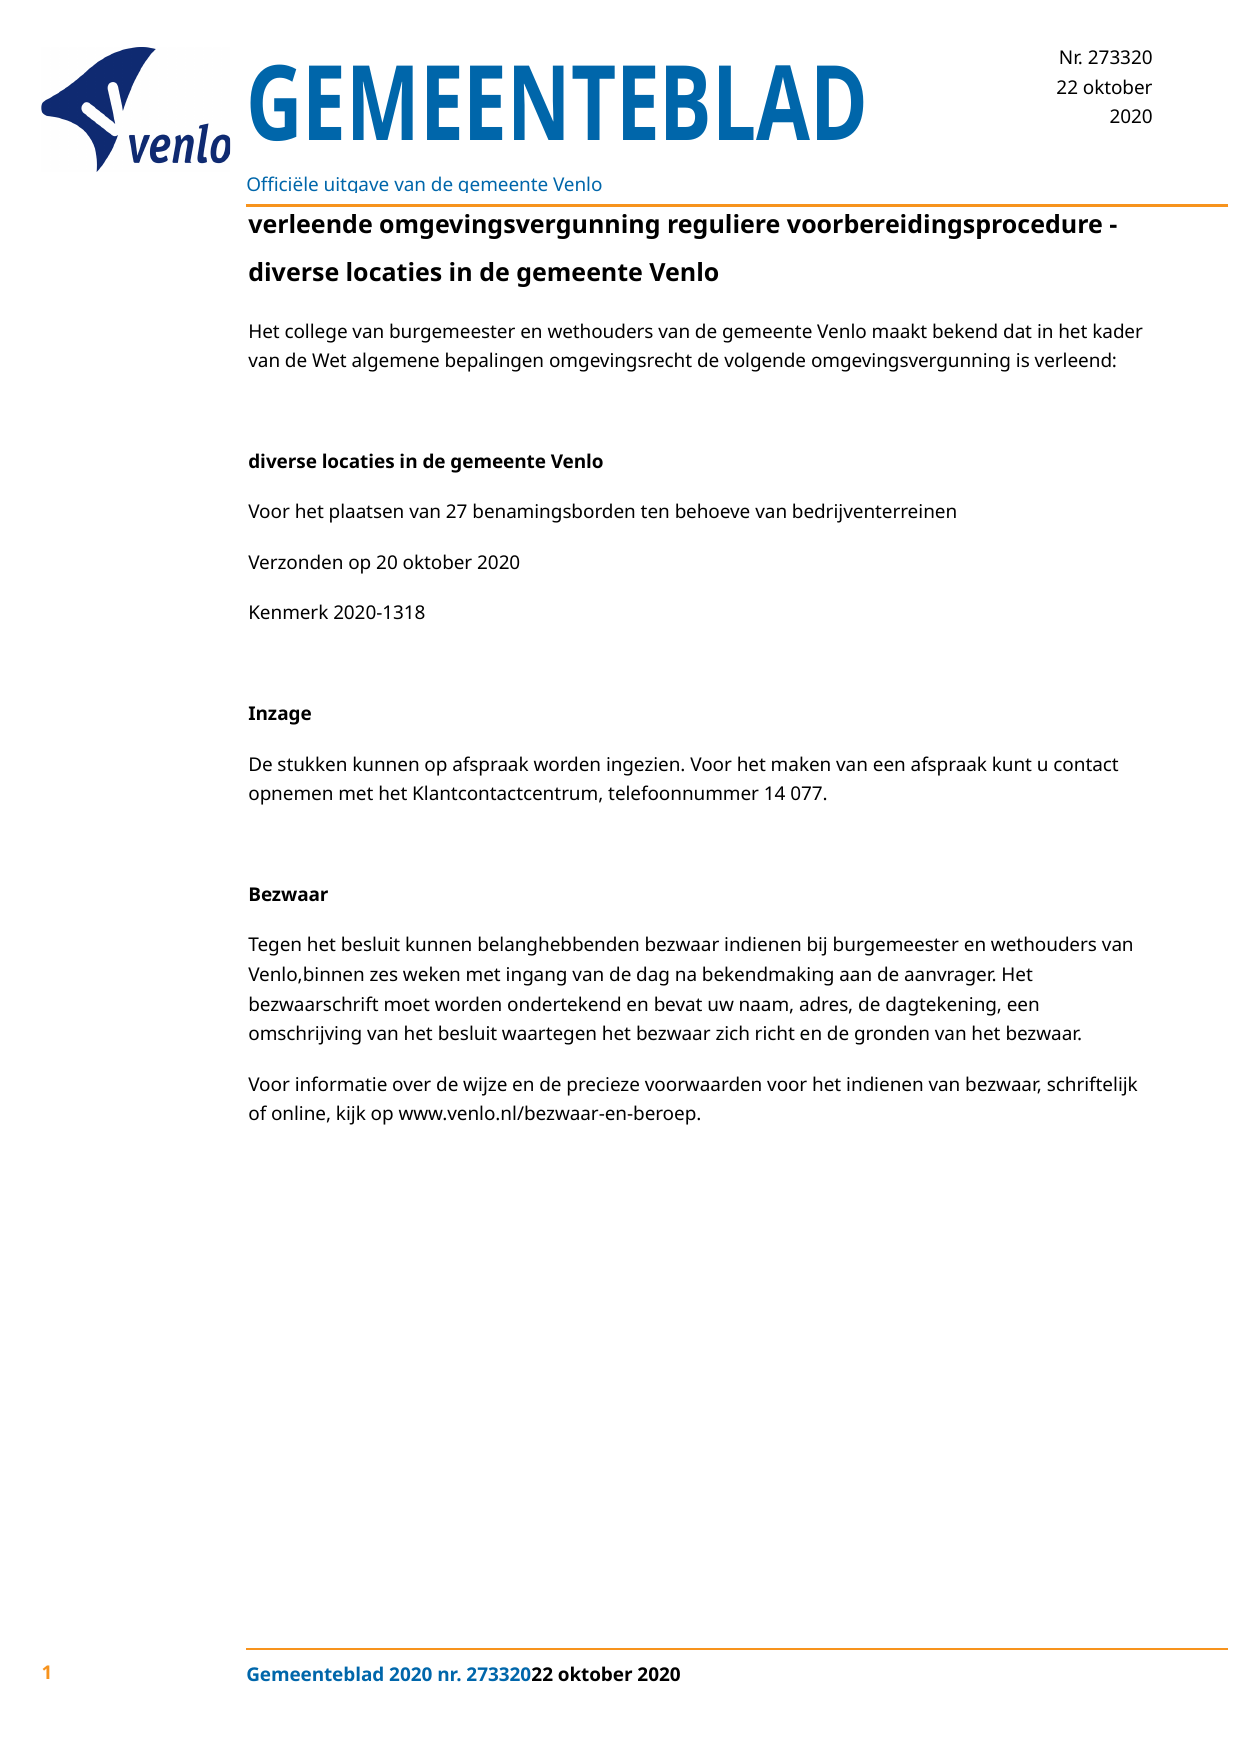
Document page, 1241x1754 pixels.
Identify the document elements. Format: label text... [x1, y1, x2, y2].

text Voor informatie over de wijze en de precieze voorwaarden voor het indienen van bezwaar, schriftelijk of online, kijk op www.venlo.nl/bezwaar-en-beroep. [248, 1071, 1152, 1126]
text verleende omgevingsvergunning reguliere voorbereidingsprocedure - diverse locaties in de gemeente Venlo [248, 207, 1152, 288]
text Voor het plaatsen van 27 benamingsborden ten behoeve van bedrijventerreinen [248, 499, 1152, 524]
text diverse locaties in de gemeente Venlo [248, 448, 1152, 474]
text Verzonden op 20 oktober 2020 [248, 549, 1152, 575]
text Kenmerk 2020-1318 [248, 599, 1152, 625]
text Bezwaar [248, 881, 1152, 907]
text Tegen het besluit kunnen belanghebbenden bezwaar indienen bij burgemeester en wethouders van Venlo,binnen zes weken met ingang van de dag na bekendmaking aan de aanvrager. Het bezwaarschrift moet worden ondertekend en bevat uw naam, adres, de dagtekening, een omschrijving van het besluit waartegen het bezwaar zich richt en de gronden van het bezwaar. [248, 932, 1152, 1046]
text Het college van burgemeester en wethouders van de gemeente Venlo maakt bekend dat in het kader van de Wet algemene bepalingen omgevingsrecht de volgende omgevingsvergunning is verleend: [248, 318, 1152, 373]
text Inzage [248, 700, 1152, 726]
picture [41, 47, 231, 172]
text De stukken kunnen op afspraak worden ingezien. Voor het maken van een afspraak kunt u contact opnemen met het Klantcontactcentrum, telefoonnummer 14 077. [248, 751, 1152, 806]
